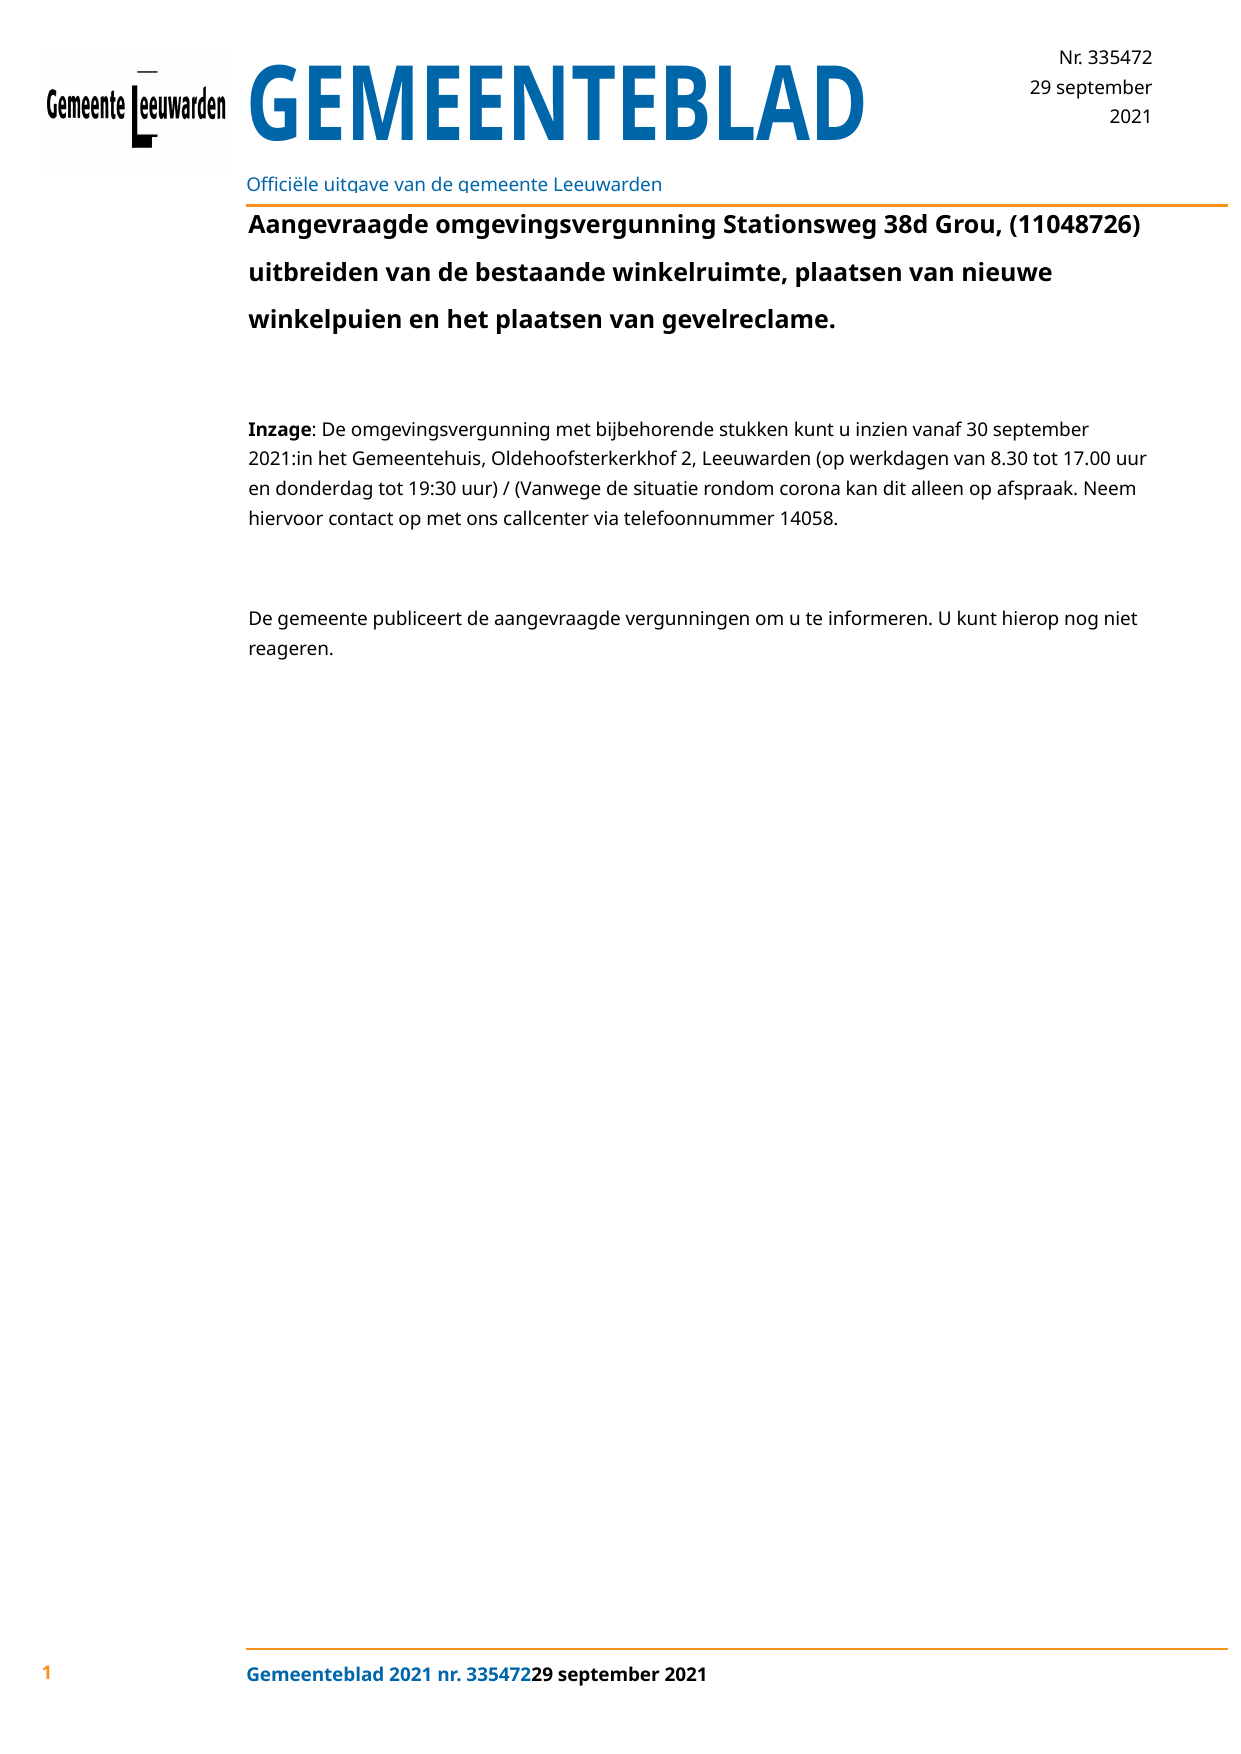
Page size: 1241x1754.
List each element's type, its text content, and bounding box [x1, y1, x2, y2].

text Inzage: De omgevingsvergunning met bijbehorende stukken kunt u inzien vanaf 30 september 2021:in het Gemeentehuis, Oldehoofsterkerkhof 2, Leeuwarden (op werkdagen van 8.30 tot 17.00 uur en donderdag tot 19:30 uur) / (Vanwege de situatie rondom corona kan dit alleen op afspraak. Neem hiervoor contact op met ons callcenter via telefoonnummer 14058. [248, 416, 1152, 530]
text De gemeente publiceert de aangevraagde vergunningen om u te informeren. U kunt hierop nog niet reageren. [248, 606, 1152, 661]
text Aangevraagde omgevingsvergunning Stationsweg 38d Grou, (11048726) uitbreiden van de bestaande winkelruimte, plaatsen van nieuwe winkelpuien en het plaatsen van gevelreclame. [248, 207, 1152, 336]
picture [41, 47, 231, 172]
